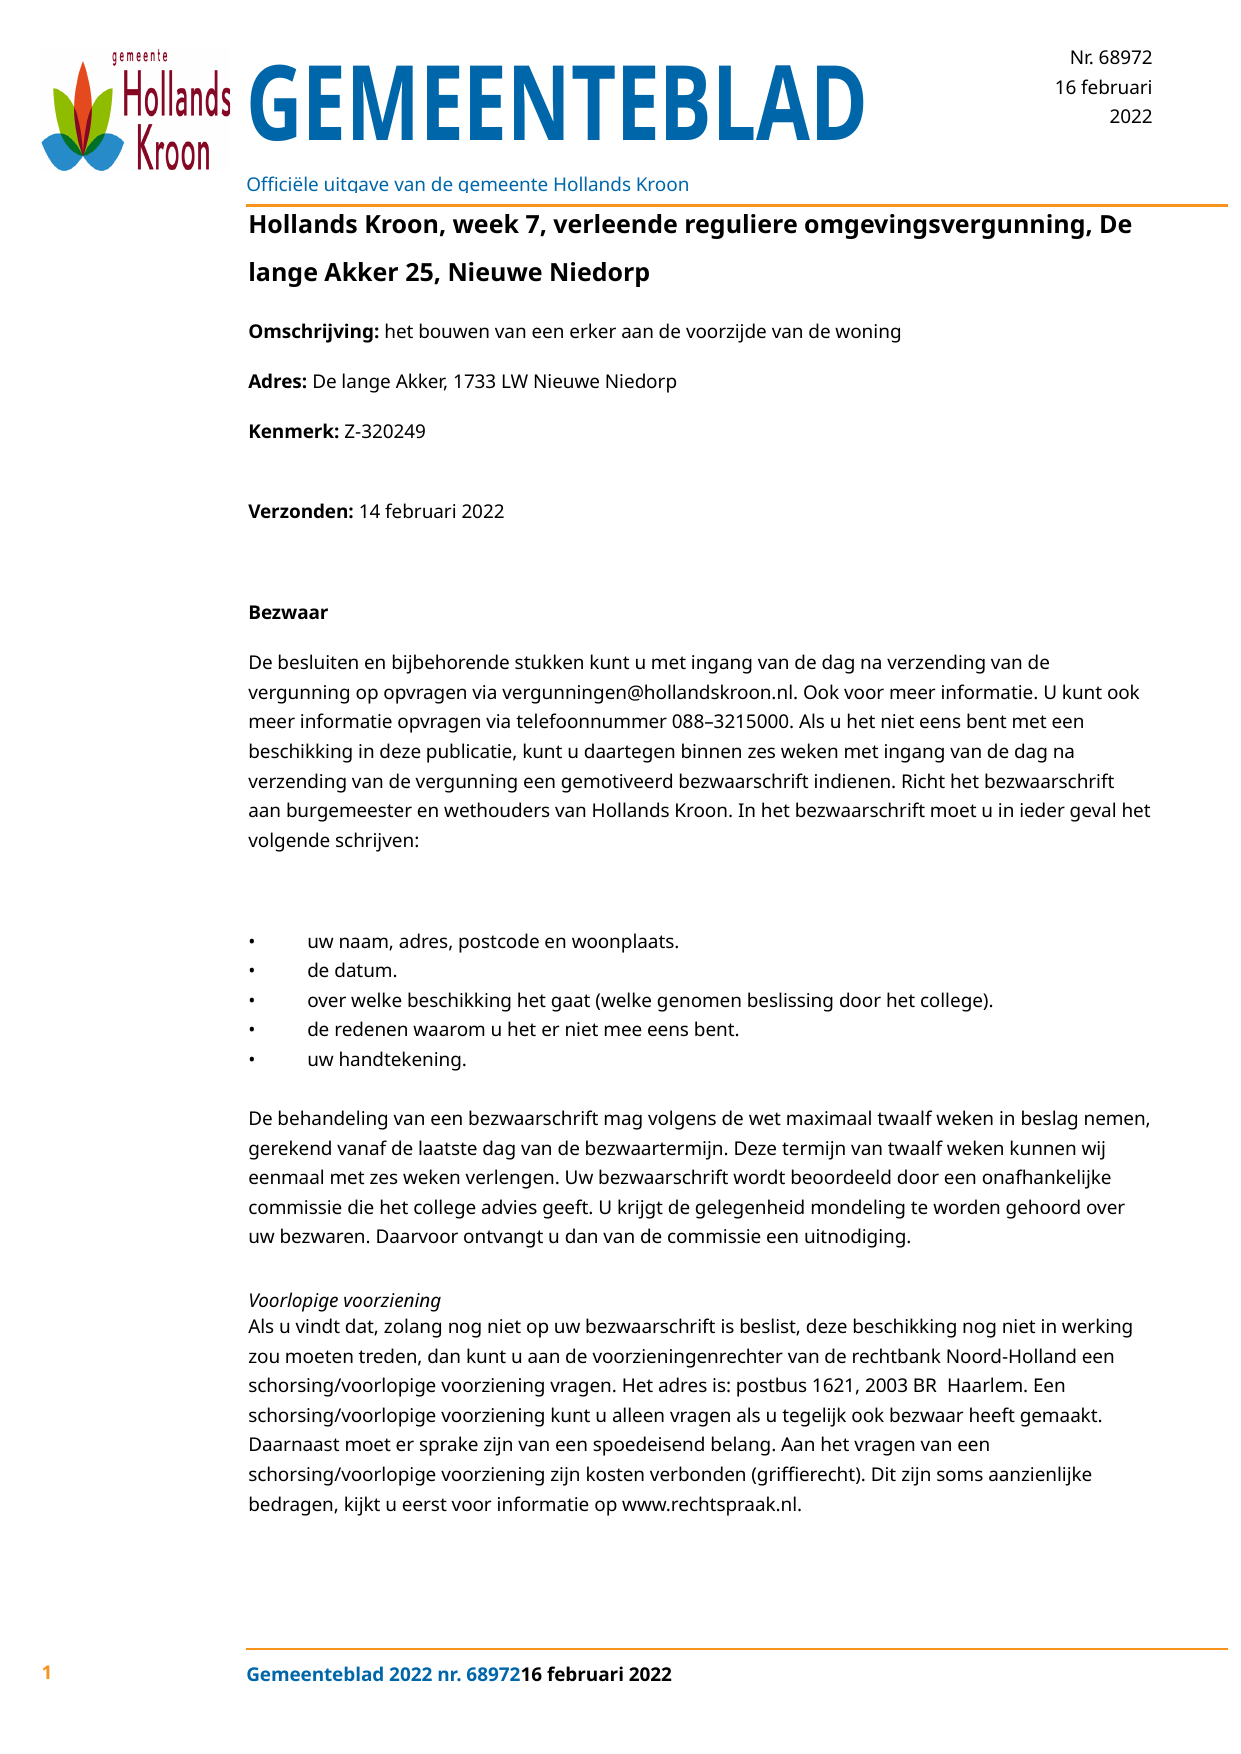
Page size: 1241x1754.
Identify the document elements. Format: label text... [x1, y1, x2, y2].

list over welke beschikking het gaat (welke genomen beslissing door het college). [248, 987, 1152, 1013]
text Voorlopige voorziening [248, 1288, 1152, 1313]
table_header [248, 469, 700, 495]
text Omschrijving: het bouwen van een erker aan de voorzijde van de woning [248, 318, 1152, 344]
table_header [700, 469, 1152, 495]
text Kenmerk: Z-320249 [248, 419, 1152, 444]
text Adres: De lange Akker, 1733 LW Nieuwe Niedorp [248, 368, 1152, 394]
text De besluiten en bijbehorende stukken kunt u met ingang van de dag na verzending van de vergunning op opvragen via vergunningen@hollandskroon.nl. Ook voor meer informatie. U kunt ook meer informatie opvragen via telefoonnummer 088–3215000. Als u het niet eens bent met een beschikking in deze publicatie, kunt u daartegen binnen zes weken met ingang van de dag na verzending van de vergunning een gemotiveerd bezwaarschrift indienen. Richt het bezwaarschrift aan burgemeester en wethouders van Hollands Kroon. In het bezwaarschrift moet u in ieder geval het volgende schrijven: [248, 649, 1152, 853]
list de redenen waarom u het er niet mee eens bent. [248, 1017, 1152, 1042]
picture [41, 47, 231, 172]
list uw naam, adres, postcode en woonplaats. [248, 928, 1152, 953]
list de datum. [248, 957, 1152, 983]
text Hollands Kroon, week 7, verleende reguliere omgevingsvergunning, De lange Akker 25, Nieuwe Niedorp [248, 207, 1152, 288]
text Bezwaar [248, 599, 1152, 625]
text Als u vindt dat, zolang nog niet op uw bezwaarschrift is beslist, deze beschikking nog niet in werking zou moeten treden, dan kunt u aan de voorzieningenrechter van de rechtbank Noord-Holland een schorsing/voorlopige voorziening vragen. Het adres is: postbus 1621, 2003 BR Haarlem. Een schorsing/voorlopige voorziening kunt u alleen vragen als u tegelijk ook bezwaar heeft gemaakt. Daarnaast moet er sprake zijn van een spoedeisend belang. Aan het vragen van een schorsing/voorlopige voorziening zijn kosten verbonden (griffierecht). Dit zijn soms aanzienlijke bedragen, kijkt u eerst voor informatie op www.rechtspraak.nl. [248, 1313, 1152, 1517]
text Verzonden: 14 februari 2022 [248, 498, 1152, 524]
text De behandeling van een bezwaarschrift mag volgens de wet maximaal twaalf weken in beslag nemen, gerekend vanaf de laatste dag van de bezwaartermijn. Deze termijn van twaalf weken kunnen wij eenmaal met zes weken verlengen. Uw bezwaarschrift wordt beoordeeld door een onafhankelijke commissie die het college advies geeft. U krijgt de gelegenheid mondeling te worden gehoord over uw bezwaren. Daarvoor ontvangt u dan van de commissie een uitnodiging. [248, 1105, 1152, 1249]
list uw handtekening. [248, 1046, 1152, 1072]
